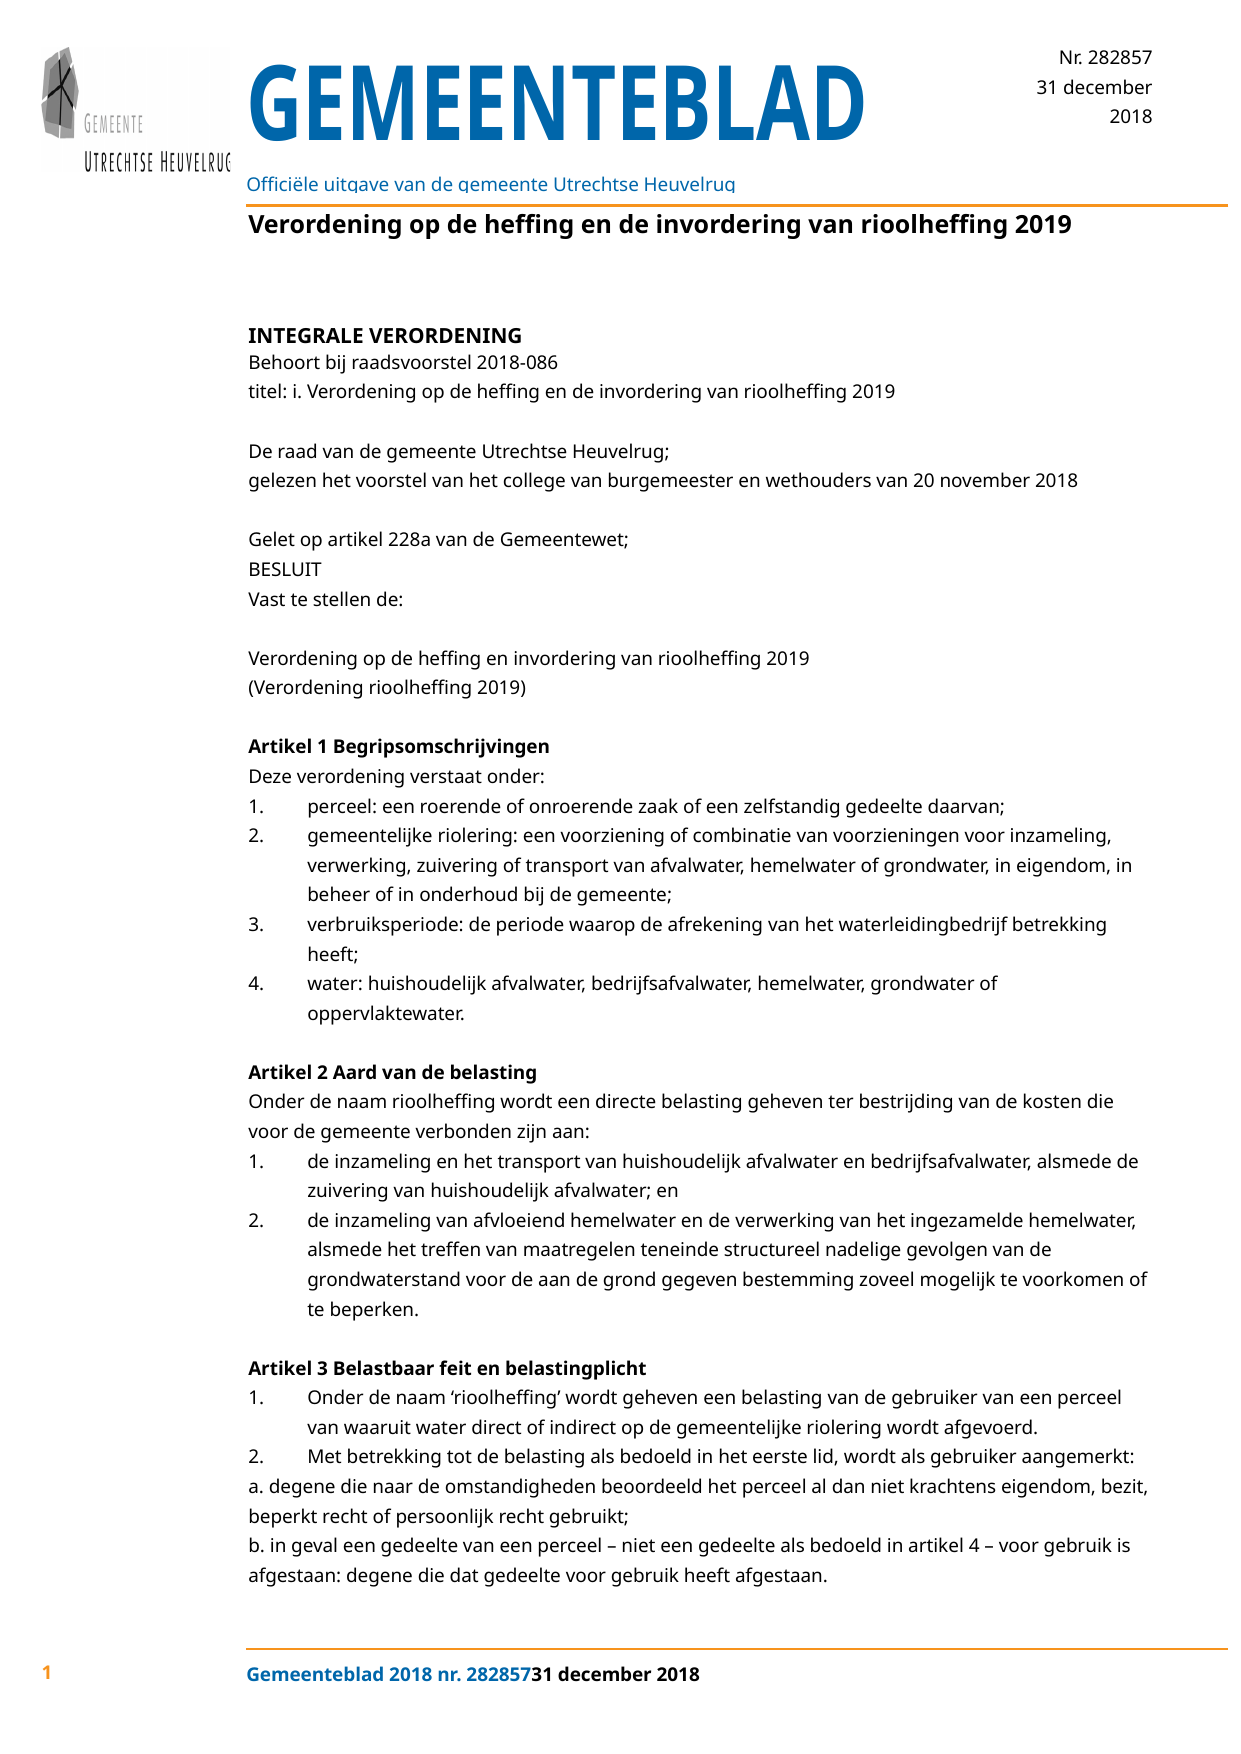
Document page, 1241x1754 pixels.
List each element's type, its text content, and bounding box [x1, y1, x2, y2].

list gemeentelijke riolering: een voorziening of combinatie van voorzieningen voor inzameling, verwerking, zuivering of transport van afvalwater, hemelwater of grondwater, in eigendom, in beheer of in onderhoud bij de gemeente; [248, 822, 1152, 907]
list Onder de naam ‘rioolheffing’ wordt geheven een belasting van de gebruiker van een perceel van waaruit water direct of indirect op de gemeentelijke riolering wordt afgevoerd. [248, 1384, 1152, 1440]
text Deze verordening verstaat onder: [248, 763, 1152, 789]
list de inzameling van afvloeiend hemelwater en de verwerking van het ingezamelde hemelwater, alsmede het treffen van maatregelen teneinde structureel nadelige gevolgen van de grondwaterstand voor de aan de grond gegeven bestemming zoveel mogelijk te voorkomen of te beperken. [248, 1207, 1152, 1322]
text Onder de naam rioolheffing wordt een directe belasting geheven ter bestrijding van de kosten die voor de gemeente verbonden zijn aan: [248, 1089, 1152, 1144]
list de inzameling en het transport van huishoudelijk afvalwater en bedrijfsafvalwater, alsmede de zuivering van huishoudelijk afvalwater; en [248, 1148, 1152, 1203]
text De raad van de gemeente Utrechtse Heuvelrug; [248, 438, 1152, 464]
list water: huishoudelijk afvalwater, bedrijfsafvalwater, hemelwater, grondwater of oppervlaktewater. [248, 970, 1152, 1026]
text (Verordening rioolheffing 2019) [248, 674, 1152, 700]
text BESLUIT [248, 556, 1152, 582]
list Met betrekking tot de belasting als bedoeld in het eerste lid, wordt als gebruiker aangemerkt: [248, 1444, 1152, 1469]
text INTEGRALE VERORDENING [248, 321, 1152, 349]
picture [41, 47, 231, 172]
text Vast te stellen de: [248, 586, 1152, 612]
text gelezen het voorstel van het college van burgemeester en wethouders van 20 november 2018 [248, 467, 1152, 493]
text a. degene die naar de omstandigheden beoordeeld het perceel al dan niet krachtens eigendom, bezit, beperkt recht of persoonlijk recht gebruikt; [248, 1473, 1152, 1529]
text Behoort bij raadsvoorstel 2018-086 [248, 349, 1152, 375]
text Verordening op de heffing en invordering van rioolheffing 2019 [248, 645, 1152, 671]
text Artikel 3 Belastbaar feit en belastingplicht [248, 1355, 1152, 1381]
text Artikel 1 Begripsomschrijvingen [248, 734, 1152, 759]
text b. in geval een gedeelte van een perceel – niet een gedeelte als bedoeld in artikel 4 – voor gebruik is afgestaan: degene die dat gedeelte voor gebruik heeft afgestaan. [248, 1532, 1152, 1588]
text Artikel 2 Aard van de belasting [248, 1059, 1152, 1085]
list verbruiksperiode: de periode waarop de afrekening van het waterleidingbedrijf betrekking heeft; [248, 911, 1152, 967]
text titel: i. Verordening op de heffing en de invordering van rioolheffing 2019 [248, 379, 1152, 404]
text Gelet op artikel 228a van de Gemeentewet; [248, 527, 1152, 552]
text Verordening op de heffing en de invordering van rioolheffing 2019 [248, 207, 1152, 241]
list perceel: een roerende of onroerende zaak of een zelfstandig gedeelte daarvan; [248, 793, 1152, 819]
